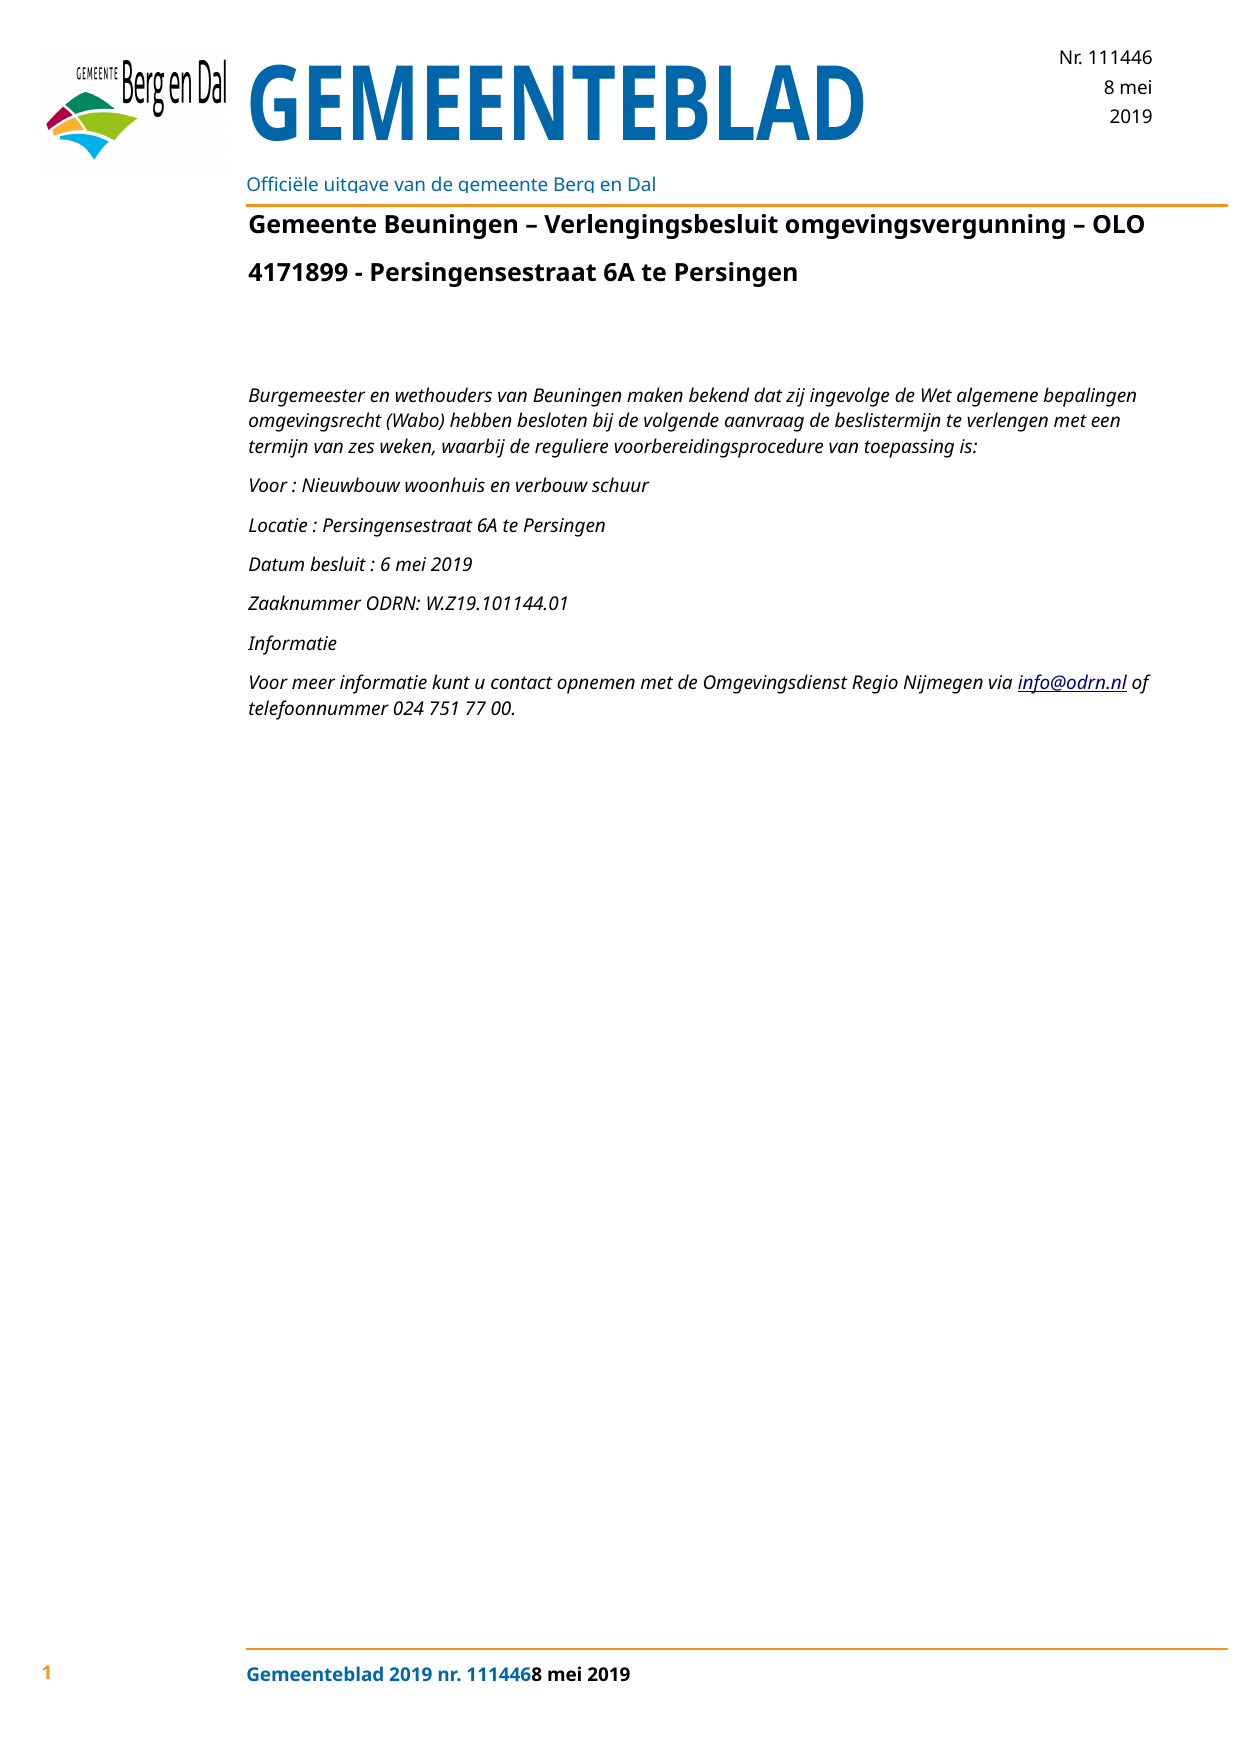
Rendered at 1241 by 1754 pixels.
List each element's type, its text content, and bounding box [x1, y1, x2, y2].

text Voor meer informatie kunt u contact opnemen met de Omgevingsdienst Regio Nijmegen via info@odrn.nl of telefoonnummer 024 751 77 00. [248, 669, 1152, 720]
text Voor : Nieuwbouw woonhuis en verbouw schuur [248, 473, 1152, 498]
text Gemeente Beuningen – Verlengingsbesluit omgevingsvergunning – OLO 4171899 - Persingensestraat 6A te Persingen [248, 207, 1152, 288]
text Datum besluit : 6 mei 2019 [248, 551, 1152, 577]
text Informatie [248, 630, 1152, 655]
text Burgemeester en wethouders van Beuningen maken bekend dat zij ingevolge de Wet algemene bepalingen omgevingsrecht (Wabo) hebben besloten bij de volgende aanvraag de beslistermijn te verlengen met een termijn van zes weken, waarbij de reguliere voorbereidingsprocedure van toepassing is: [248, 382, 1152, 459]
picture [41, 47, 231, 172]
text Zaaknummer ODRN: W.Z19.101144.01 [248, 590, 1152, 616]
text Locatie : Persingensestraat 6A te Persingen [248, 512, 1152, 538]
